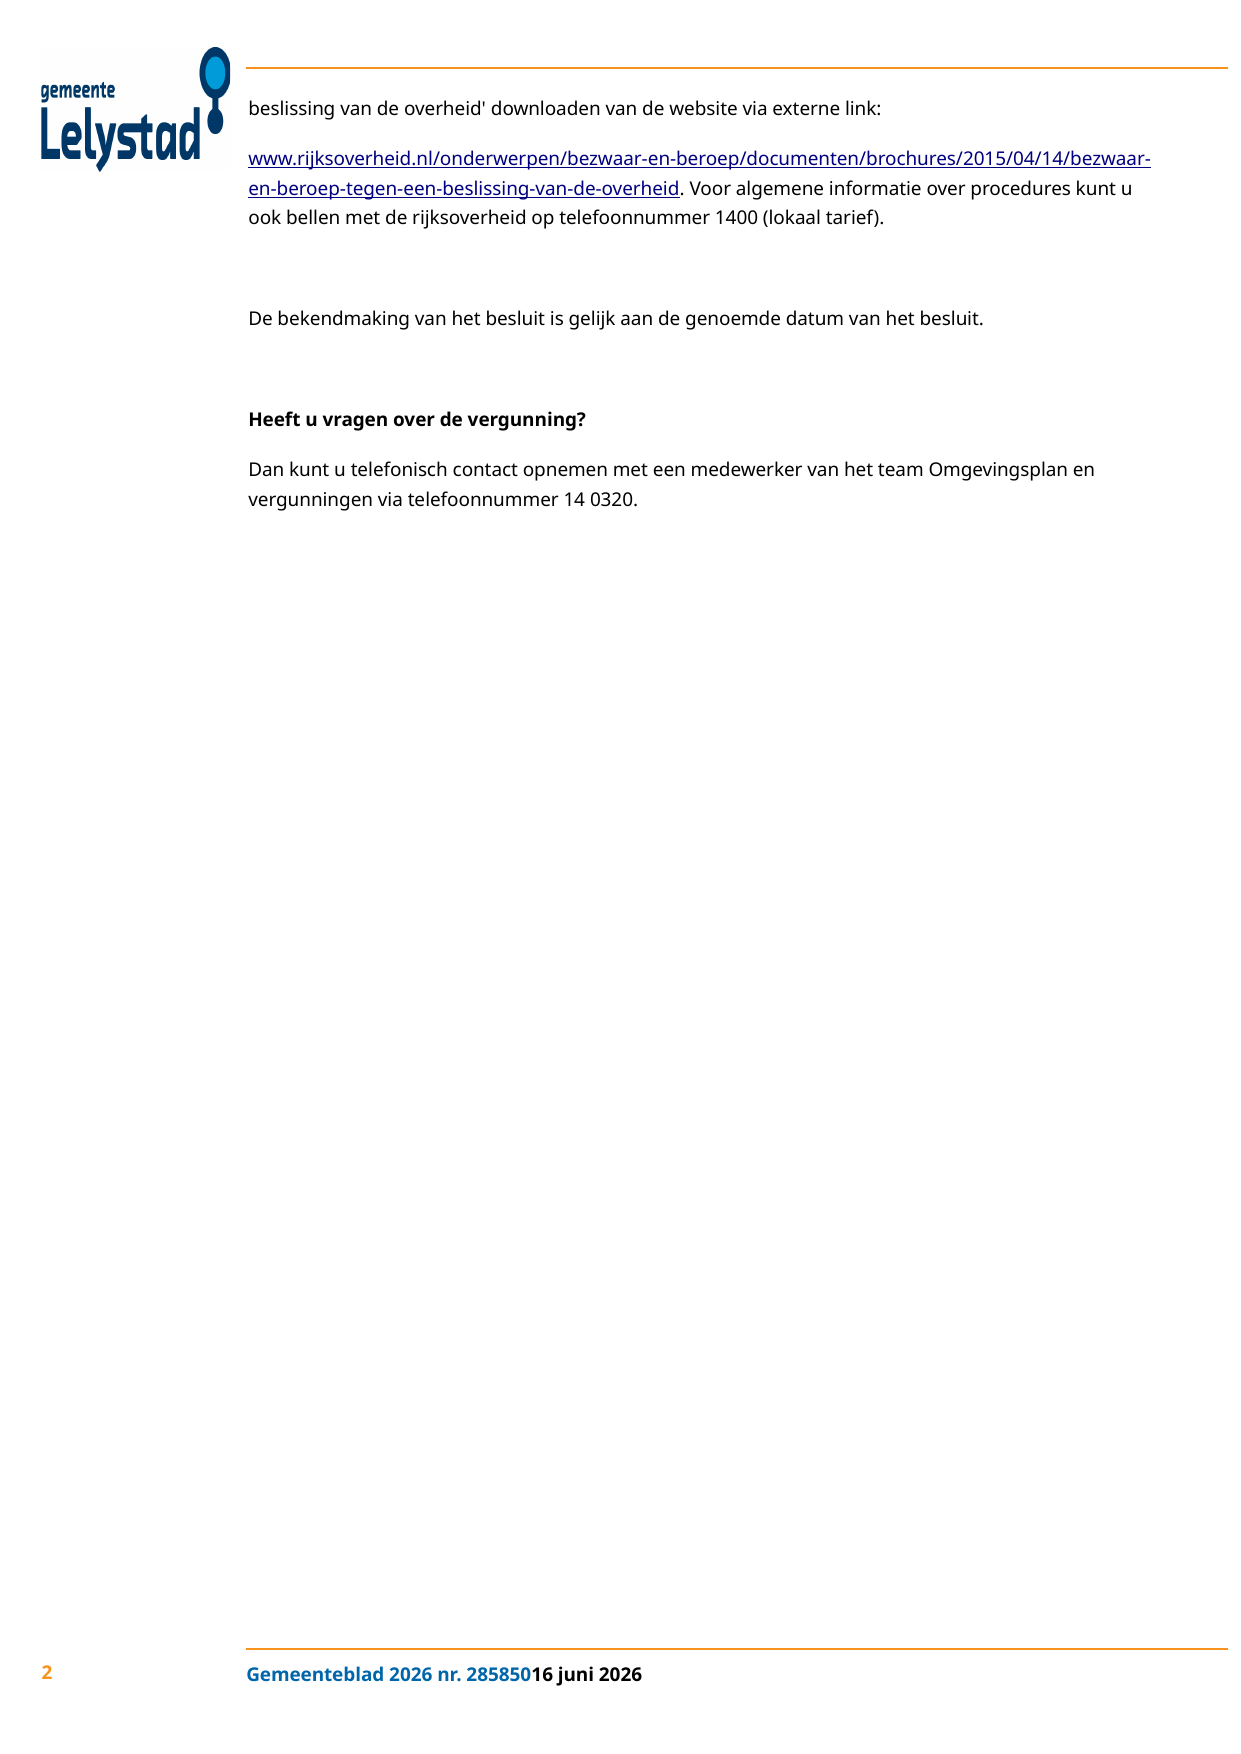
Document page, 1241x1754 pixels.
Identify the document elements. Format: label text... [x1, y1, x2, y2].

text Dan kunt u telefonisch contact opnemen met een medewerker van het team Omgevingsplan en vergunningen via telefoonnummer 14 0320. [248, 456, 1152, 512]
text De bekendmaking van het besluit is gelijk aan de genoemde datum van het besluit. [248, 305, 1152, 331]
text Heeft u vragen over de vergunning? [248, 406, 1152, 432]
text beslissing van de overheid' downloaden van de website via externe link: [248, 95, 1152, 121]
text www.rijksoverheid.nl/onderwerpen/bezwaar-en-beroep/documenten/brochures/2015/04/14/bezwaar-en-beroep-tegen-een-beslissing-van-de-overheid. Voor algemene informatie over procedures kunt u ook bellen met de rijksoverheid op telefoonnummer 1400 (lokaal tarief). [248, 145, 1152, 230]
picture [41, 47, 231, 172]
